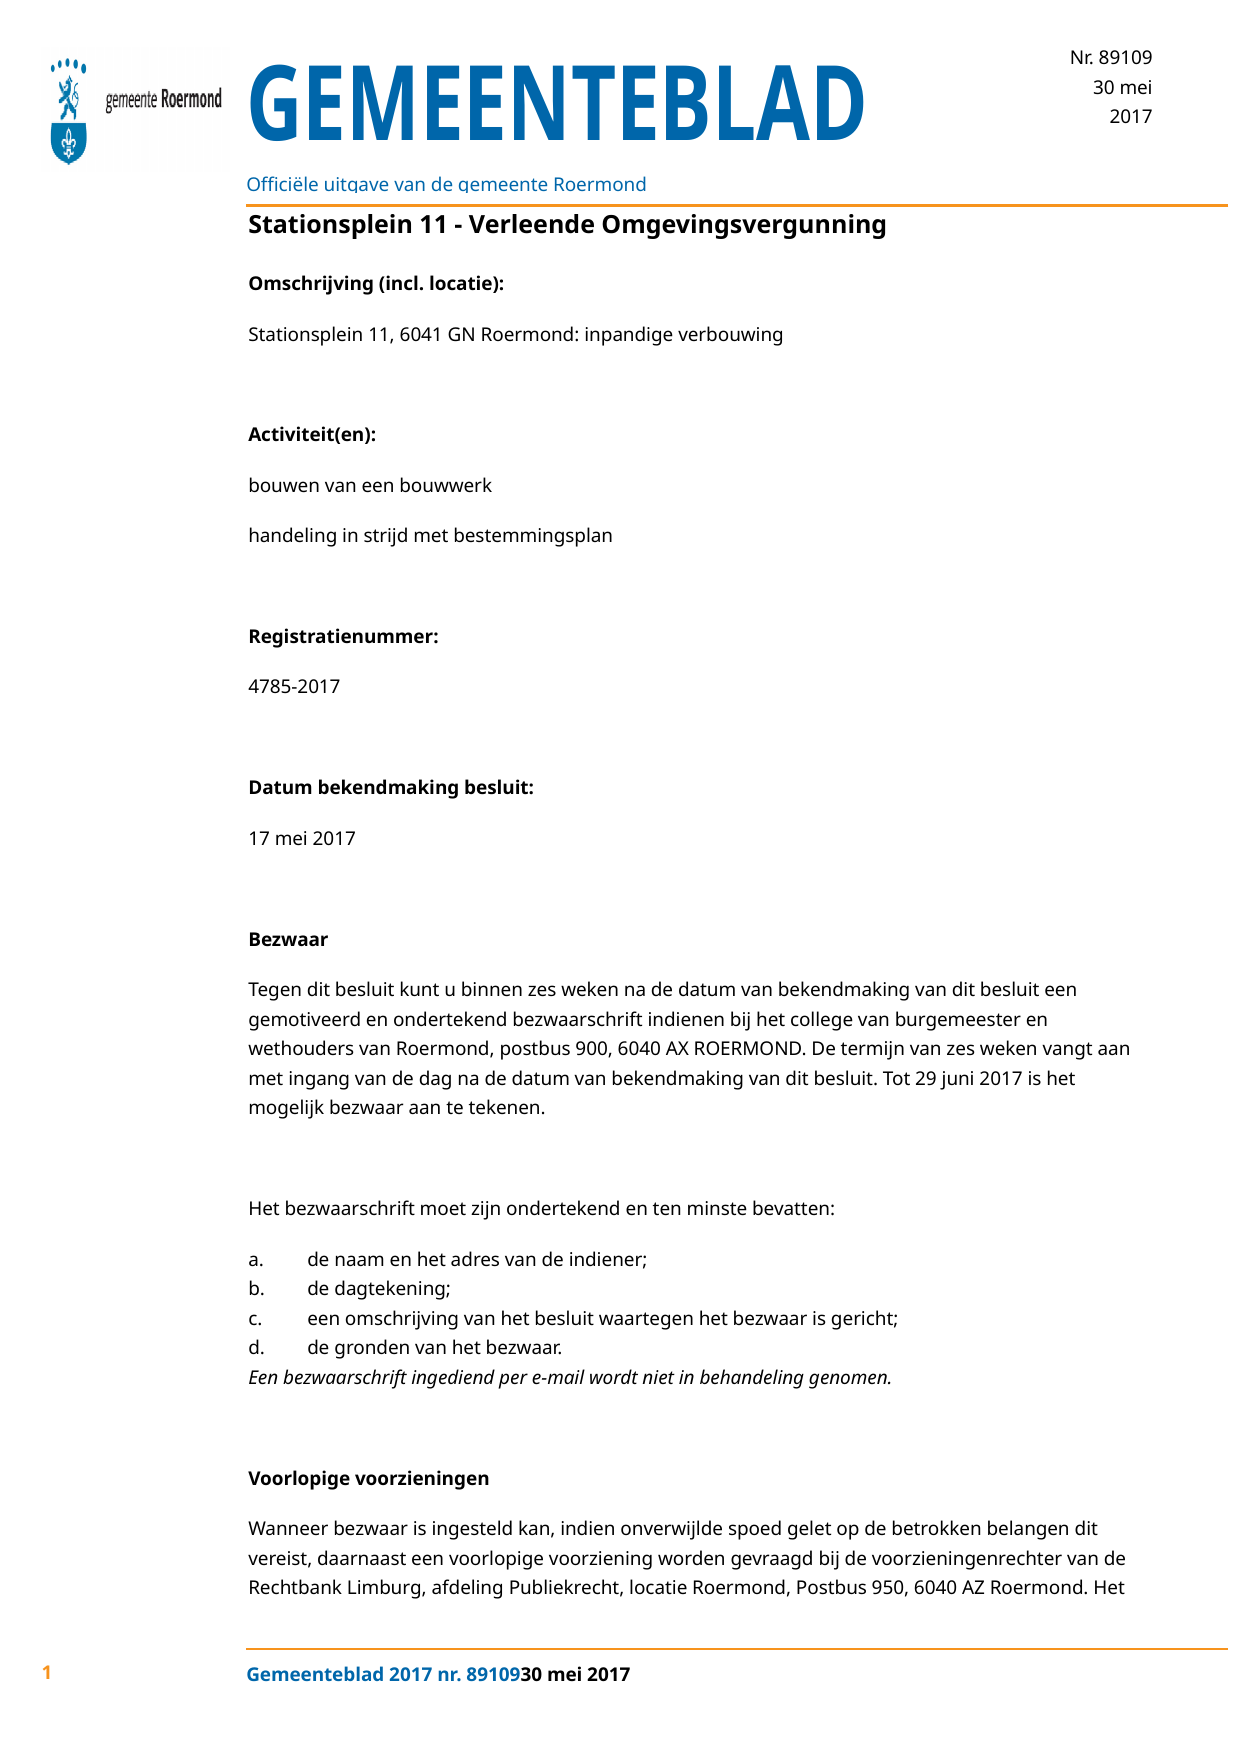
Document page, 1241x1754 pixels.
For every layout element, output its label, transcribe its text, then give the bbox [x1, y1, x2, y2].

text bouwen van een bouwwerk [248, 472, 1152, 498]
text Activiteit(en): [248, 422, 1152, 447]
text Datum bekendmaking besluit: [248, 774, 1152, 800]
text Tegen dit besluit kunt u binnen zes weken na de datum van bekendmaking van dit besluit een gemotiveerd en ondertekend bezwaarschrift indienen bij het college van burgemeester en wethouders van Roermond, postbus 900, 6040 AX ROERMOND. De termijn van zes weken vangt aan met ingang van de dag na de datum van bekendmaking van dit besluit. Tot 29 juni 2017 is het mogelijk bezwaar aan te tekenen. [248, 976, 1152, 1120]
text Stationsplein 11, 6041 GN Roermond: inpandige verbouwing [248, 321, 1152, 346]
text 4785-2017 [248, 674, 1152, 699]
list de dagtekening; [248, 1275, 1152, 1301]
text 17 mei 2017 [248, 825, 1152, 851]
list de naam en het adres van de indiener; [248, 1246, 1152, 1271]
text handeling in strijd met bestemmingsplan [248, 522, 1152, 548]
text Registratienummer: [248, 623, 1152, 649]
text Stationsplein 11 - Verleende Omgevingsvergunning [248, 207, 1152, 241]
text Bezwaar [248, 926, 1152, 951]
text Het bezwaarschrift moet zijn ondertekend en ten minste bevatten: [248, 1195, 1152, 1221]
text Voorlopige voorzieningen [248, 1465, 1152, 1491]
picture [41, 47, 231, 172]
list de gronden van het bezwaar. [248, 1334, 1152, 1360]
list een omschrijving van het besluit waartegen het bezwaar is gericht; [248, 1305, 1152, 1331]
text Omschrijving (incl. locatie): [248, 270, 1152, 296]
text Wanneer bezwaar is ingesteld kan, indien onverwijlde spoed gelet op de betrokken belangen dit vereist, daarnaast een voorlopige voorziening worden gevraagd bij de voorzieningenrechter van de Rechtbank Limburg, afdeling Publiekrecht, locatie Roermond, Postbus 950, 6040 AZ Roermond. Het [248, 1515, 1152, 1600]
text Een bezwaarschrift ingediend per e-mail wordt niet in behandeling genomen. [248, 1364, 1152, 1390]
